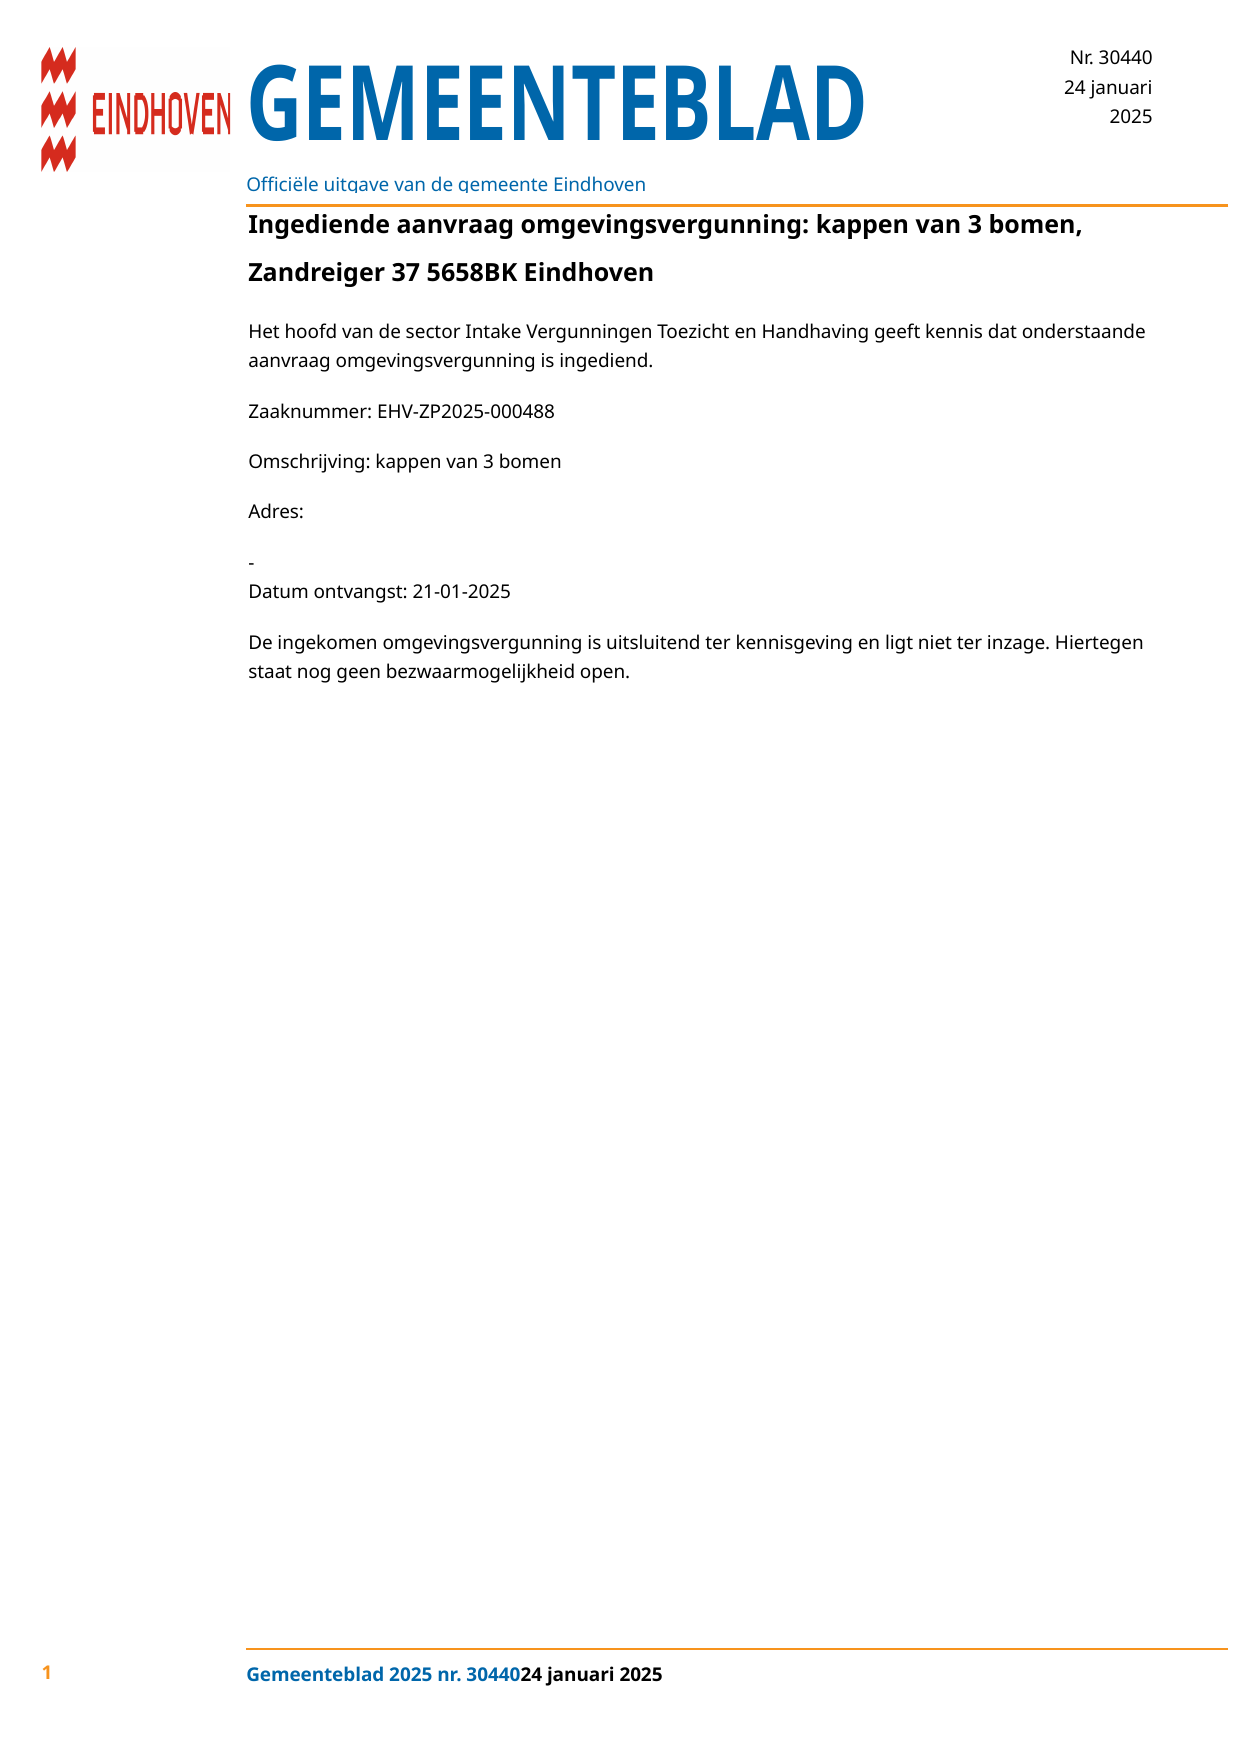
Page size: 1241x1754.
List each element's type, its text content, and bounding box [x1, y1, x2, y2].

text Het hoofd van de sector Intake Vergunningen Toezicht en Handhaving geeft kennis dat onderstaande aanvraag omgevingsvergunning is ingediend. [248, 318, 1152, 373]
text Adres: [248, 499, 1152, 524]
text Zaaknummer: EHV-ZP2025-000488 [248, 398, 1152, 424]
picture [41, 47, 231, 172]
text Omschrijving: kappen van 3 bomen [248, 448, 1152, 474]
text De ingekomen omgevingsvergunning is uitsluitend ter kennisgeving en ligt niet ter inzage. Hiertegen staat nog geen bezwaarmogelijkheid open. [248, 629, 1152, 684]
text Datum ontvangst: 21-01-2025 [248, 579, 1152, 604]
text Ingediende aanvraag omgevingsvergunning: kappen van 3 bomen, Zandreiger 37 5658BK Eindhoven [248, 207, 1152, 288]
